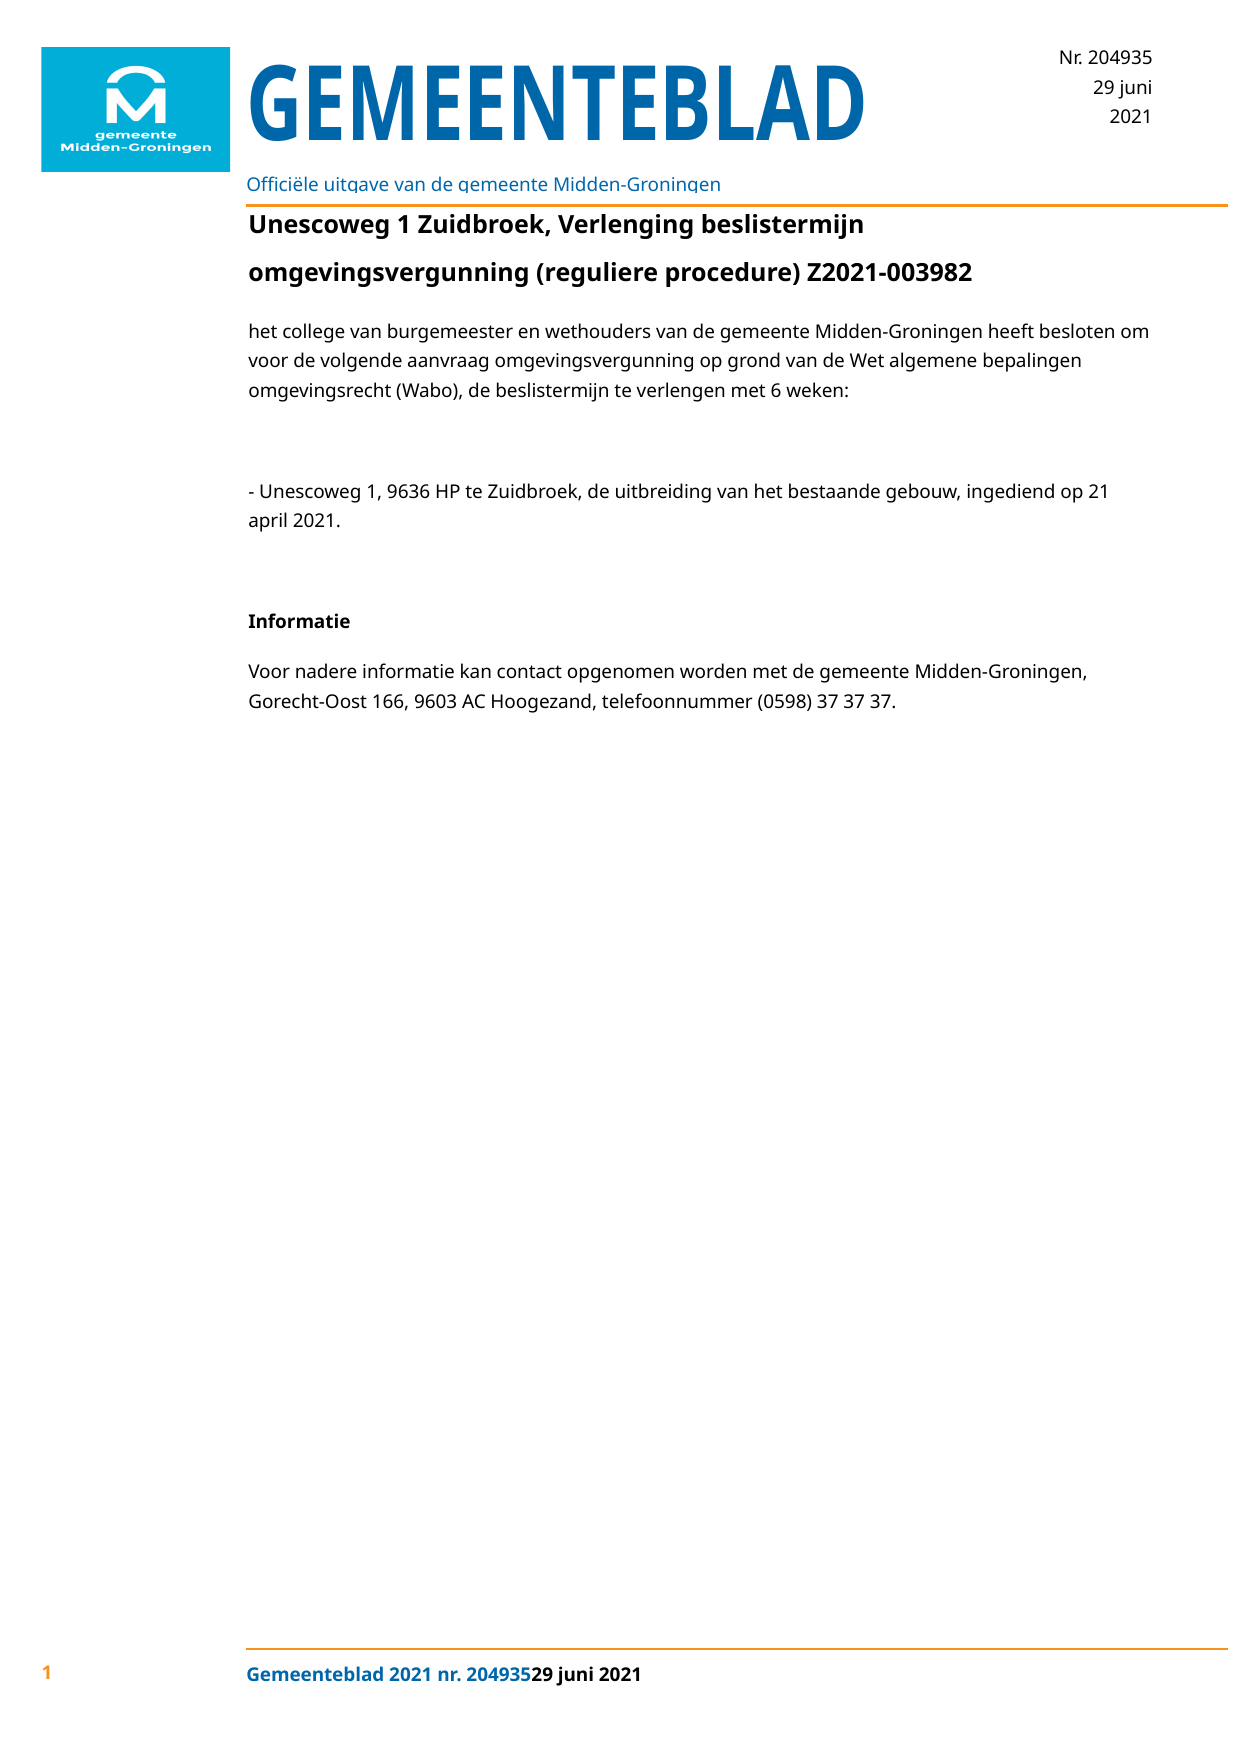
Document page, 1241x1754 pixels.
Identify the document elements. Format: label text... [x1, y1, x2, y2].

text Voor nadere informatie kan contact opgenomen worden met de gemeente Midden-Groningen, Gorecht-Oost 166, 9603 AC Hoogezand, telefoonnummer (0598) 37 37 37. [248, 659, 1152, 714]
picture [184, 146, 190, 153]
text Unescoweg 1 Zuidbroek, Verlenging beslistermijn omgevingsvergunning (reguliere procedure) Z2021-003982 [248, 207, 1152, 288]
text Informatie [248, 608, 1152, 634]
text het college van burgemeester en wethouders van de gemeente Midden-Groningen heeft besloten om voor de volgende aanvraag omgevingsvergunning op grond van de Wet algemene bepalingen omgevingsrecht (Wabo), de beslistermijn te verlengen met 6 weken: [248, 318, 1152, 403]
text - Unescoweg 1, 9636 HP te Zuidbroek, de uitbreiding van het bestaande gebouw, ingediend op 21 april 2021. [248, 478, 1152, 533]
picture [108, 66, 164, 82]
picture [107, 89, 165, 122]
